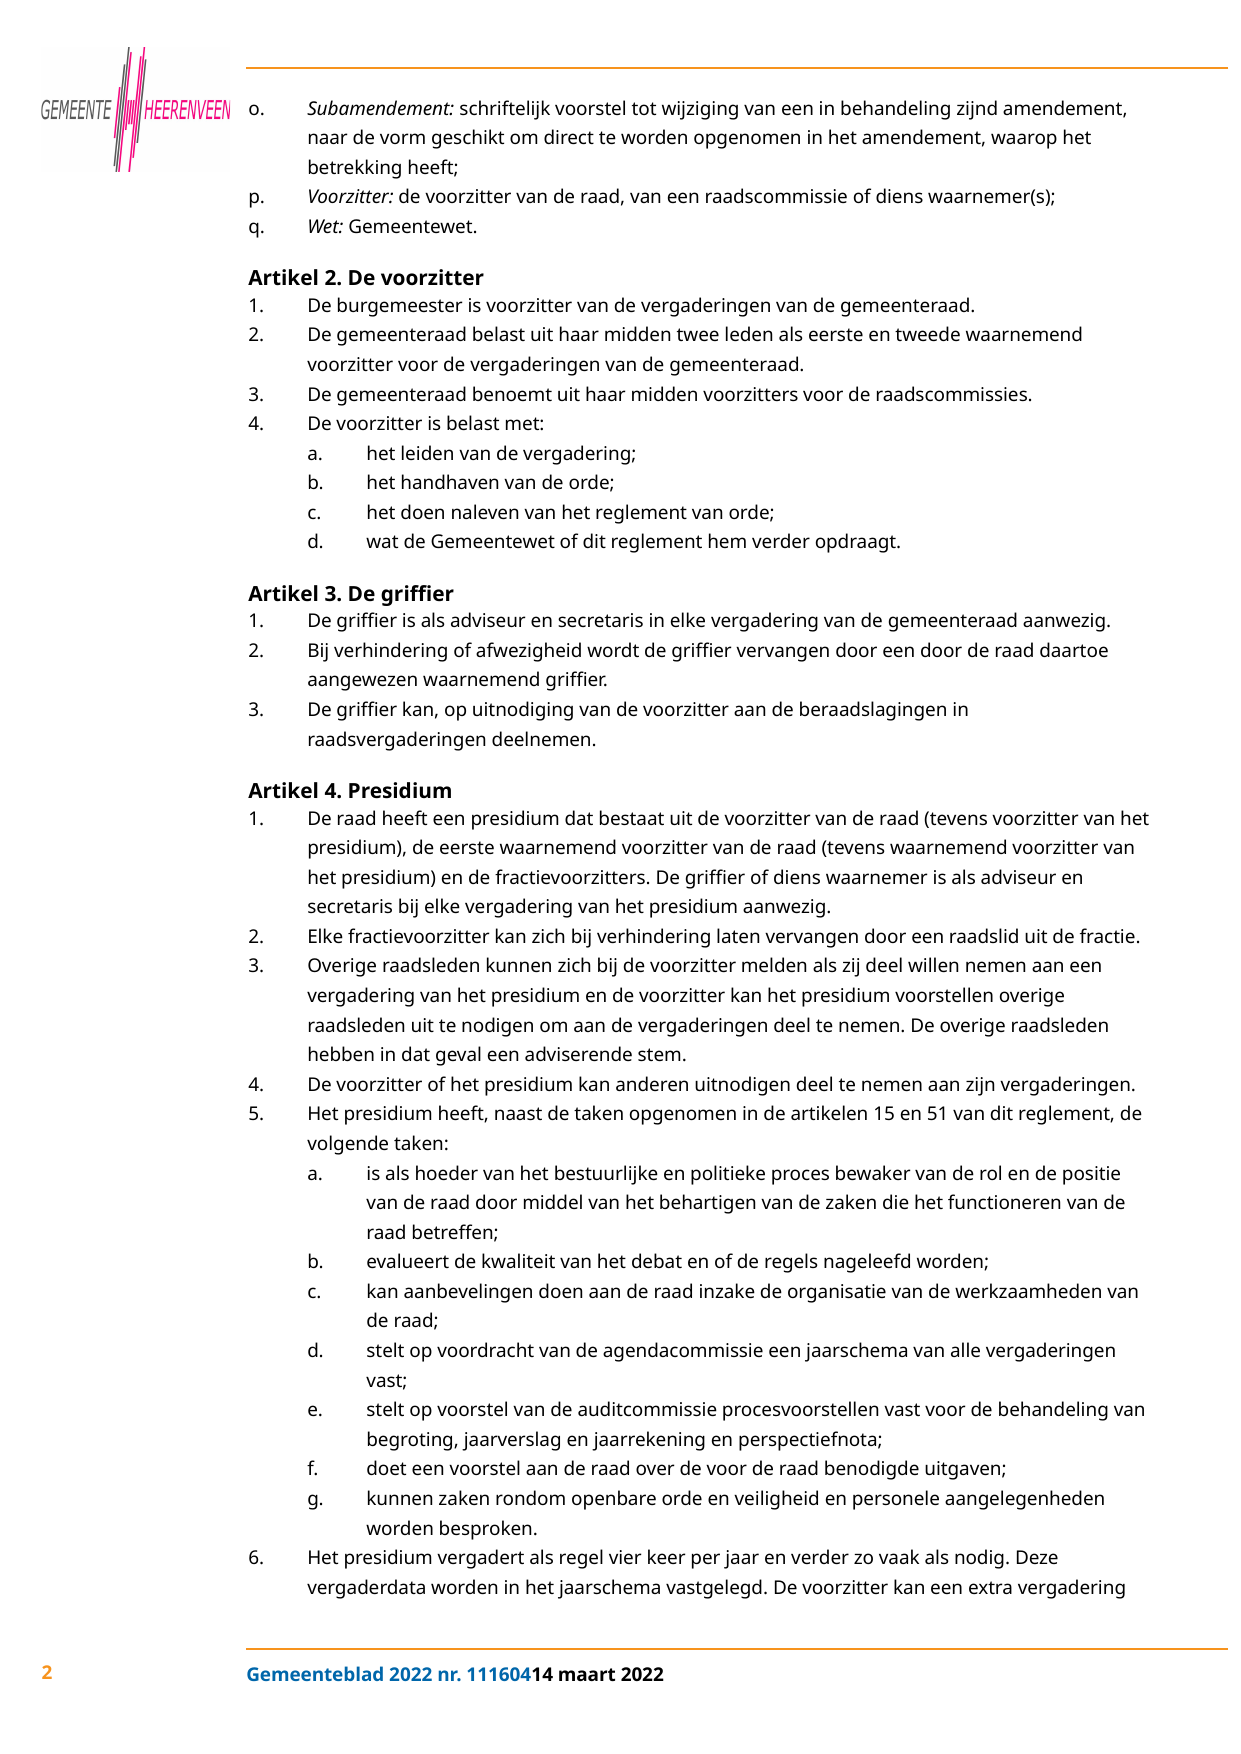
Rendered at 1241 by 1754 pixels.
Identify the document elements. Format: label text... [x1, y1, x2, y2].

list De gemeenteraad benoemt uit haar midden voorzitters voor de raadscommissies. [248, 381, 1152, 406]
list stelt op voorstel van de auditcommissie procesvoorstellen vast voor de behandeling van begroting, jaarverslag en jaarrekening en perspectiefnota; [307, 1396, 1152, 1452]
picture [41, 47, 231, 172]
list Overige raadsleden kunnen zich bij de voorzitter melden als zij deel willen nemen aan een vergadering van het presidium en de voorzitter kan het presidium voorstellen overige raadsleden uit te nodigen om aan de vergaderingen deel te nemen. De overige raadsleden hebben in dat geval een adviserende stem. [248, 953, 1152, 1067]
list Het presidium vergadert als regel vier keer per jaar en verder zo vaak als nodig. Deze vergaderdata worden in het jaarschema vastgelegd. De voorzitter kan een extra vergadering [248, 1544, 1152, 1599]
list De burgemeester is voorzitter van de vergaderingen van de gemeenteraad. [248, 292, 1152, 318]
list De voorzitter of het presidium kan anderen uitnodigen deel te nemen aan zijn vergaderingen. [248, 1071, 1152, 1097]
list het leiden van de vergadering; [307, 440, 1152, 466]
list Wet: Gemeentewet. [248, 213, 1152, 239]
list Bij verhindering of afwezigheid wordt de griffier vervangen door een door de raad daartoe aangewezen waarnemend griffier. [248, 637, 1152, 692]
list doet een voorstel aan de raad over de voor de raad benodigde uitgaven; [307, 1456, 1152, 1481]
text Artikel 3. De griffier [248, 579, 1152, 607]
list stelt op voordracht van de agendacommissie een jaarschema van alle vergaderingen vast; [307, 1337, 1152, 1392]
list het handhaven van de orde; [307, 469, 1152, 495]
list De gemeenteraad belast uit haar midden twee leden als eerste en tweede waarnemend voorzitter voor de vergaderingen van de gemeenteraad. [248, 322, 1152, 377]
list is als hoeder van het bestuurlijke en politieke proces bewaker van de rol en de positie van de raad door middel van het behartigen van de zaken die het functioneren van de raad betreffen; [307, 1160, 1152, 1244]
list De raad heeft een presidium dat bestaat uit de voorzitter van de raad (tevens voorzitter van het presidium), de eerste waarnemend voorzitter van de raad (tevens waarnemend voorzitter van het presidium) en de fractievoorzitters. De griffier of diens waarnemer is als adviseur en secretaris bij elke vergadering van het presidium aanwezig. [248, 805, 1152, 919]
list Elke fractievoorzitter kan zich bij verhindering laten vervangen door een raadslid uit de fractie. [248, 923, 1152, 949]
list De griffier is als adviseur en secretaris in elke vergadering van de gemeenteraad aanwezig. [248, 607, 1152, 633]
list De griffier kan, op uitnodiging van de voorzitter aan de beraadslagingen in raadsvergaderingen deelnemen. [248, 696, 1152, 752]
list Het presidium heeft, naast de taken opgenomen in de artikelen 15 en 51 van dit reglement, de volgende taken: [248, 1101, 1152, 1156]
list kunnen zaken rondom openbare orde en veiligheid en personele aangelegenheden worden besproken. [307, 1485, 1152, 1540]
list Subamendement: schriftelijk voorstel tot wijziging van een in behandeling zijnd amendement, naar de vorm geschikt om direct te worden opgenomen in het amendement, waarop het betrekking heeft; [248, 95, 1152, 180]
list evalueert de kwaliteit van het debat en of de regels nageleefd worden; [307, 1248, 1152, 1274]
list De voorzitter is belast met: [248, 410, 1152, 436]
text Artikel 2. De voorzitter [248, 263, 1152, 292]
list kan aanbevelingen doen aan de raad inzake de organisatie van de werkzaamheden van de raad; [307, 1278, 1152, 1333]
list Voorzitter: de voorzitter van de raad, van een raadscommissie of diens waarnemer(s); [248, 183, 1152, 209]
list wat de Gemeentewet of dit reglement hem verder opdraagt. [307, 529, 1152, 554]
list het doen naleven van het reglement van orde; [307, 499, 1152, 525]
text Artikel 4. Presidium [248, 776, 1152, 805]
